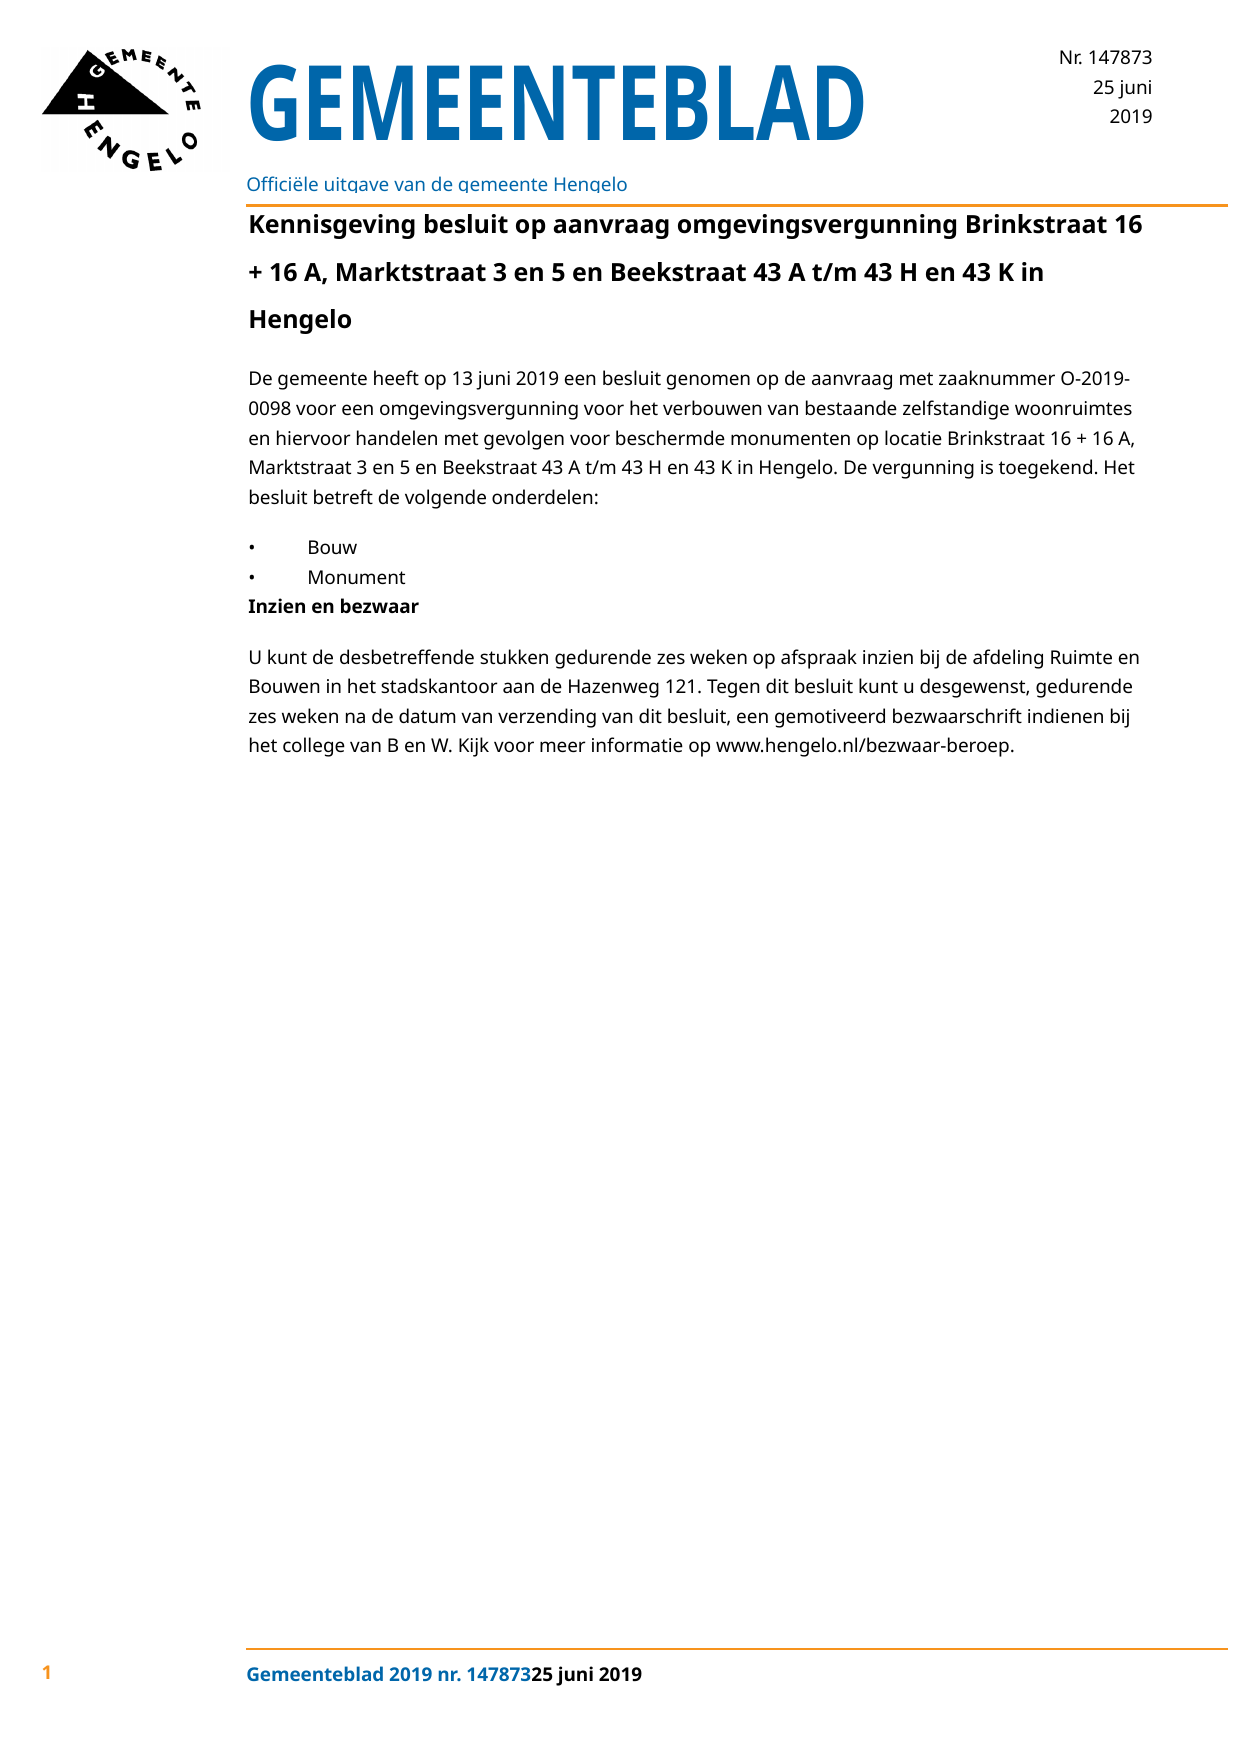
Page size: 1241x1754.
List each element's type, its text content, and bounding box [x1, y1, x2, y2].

list Bouw [248, 534, 1152, 560]
text Kennisgeving besluit op aanvraag omgevingsvergunning Brinkstraat 16 + 16 A, Marktstraat 3 en 5 en Beekstraat 43 A t/m 43 H en 43 K in Hengelo [248, 207, 1152, 336]
list Monument [248, 564, 1152, 589]
text U kunt de desbetreffende stukken gedurende zes weken op afspraak inzien bij de afdeling Ruimte en Bouwen in het stadskantoor aan de Hazenweg 121. Tegen dit besluit kunt u desgewenst, gedurende zes weken na de datum van verzending van dit besluit, een gemotiveerd bezwaarschrift indienen bij het college van B en W. Kijk voor meer informatie op www.hengelo.nl/bezwaar-beroep. [248, 644, 1152, 758]
text De gemeente heeft op 13 juni 2019 een besluit genomen op de aanvraag met zaaknummer O-2019-0098 voor een omgevingsvergunning voor het verbouwen van bestaande zelfstandige woonruimtes en hiervoor handelen met gevolgen voor beschermde monumenten op locatie Brinkstraat 16 + 16 A, Marktstraat 3 en 5 en Beekstraat 43 A t/m 43 H en 43 K in Hengelo. De vergunning is toegekend. Het besluit betreft de volgende onderdelen: [248, 366, 1152, 509]
picture [41, 47, 231, 172]
text Inzien en bezwaar [248, 593, 1152, 619]
